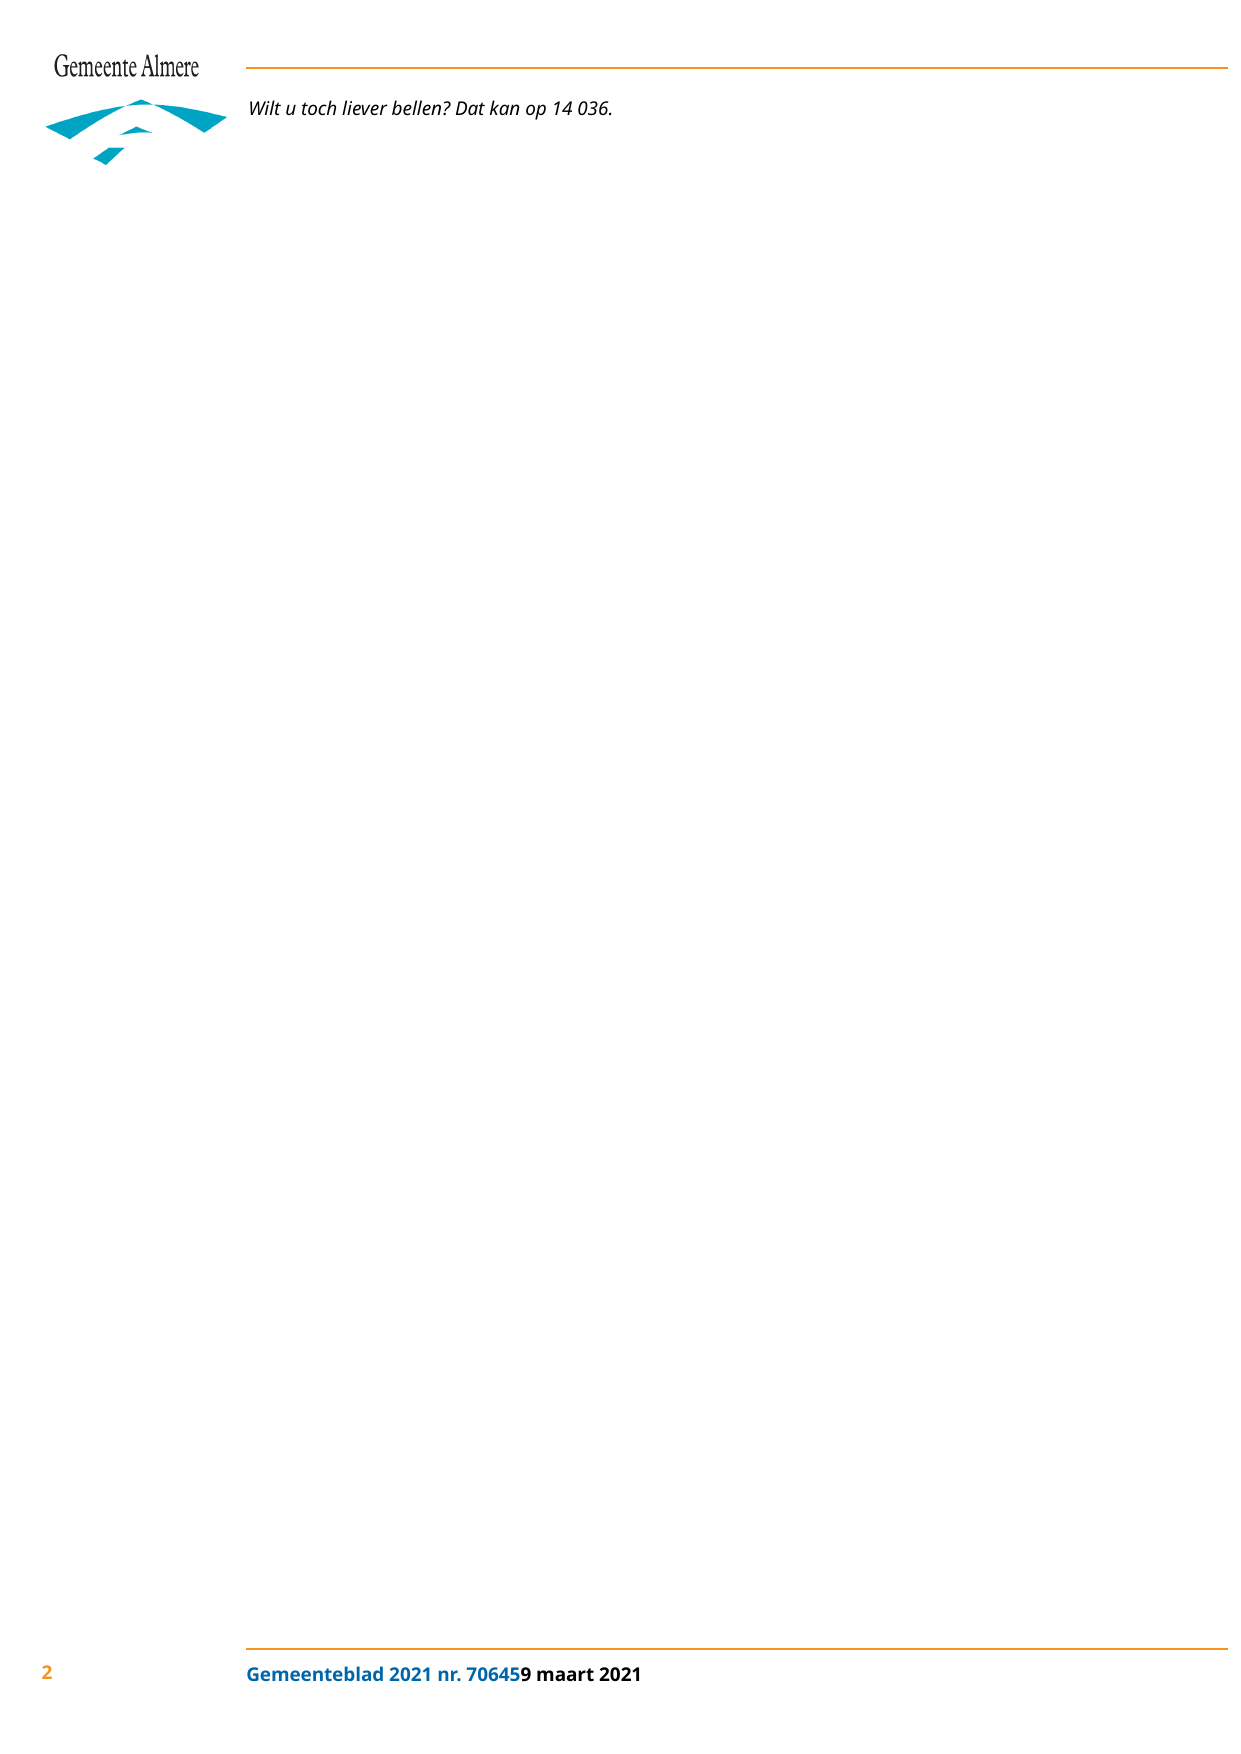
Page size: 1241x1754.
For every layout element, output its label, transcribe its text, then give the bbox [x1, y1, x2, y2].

text Wilt u toch liever bellen? Dat kan op 14 036. [248, 95, 1152, 121]
picture [41, 47, 231, 172]
